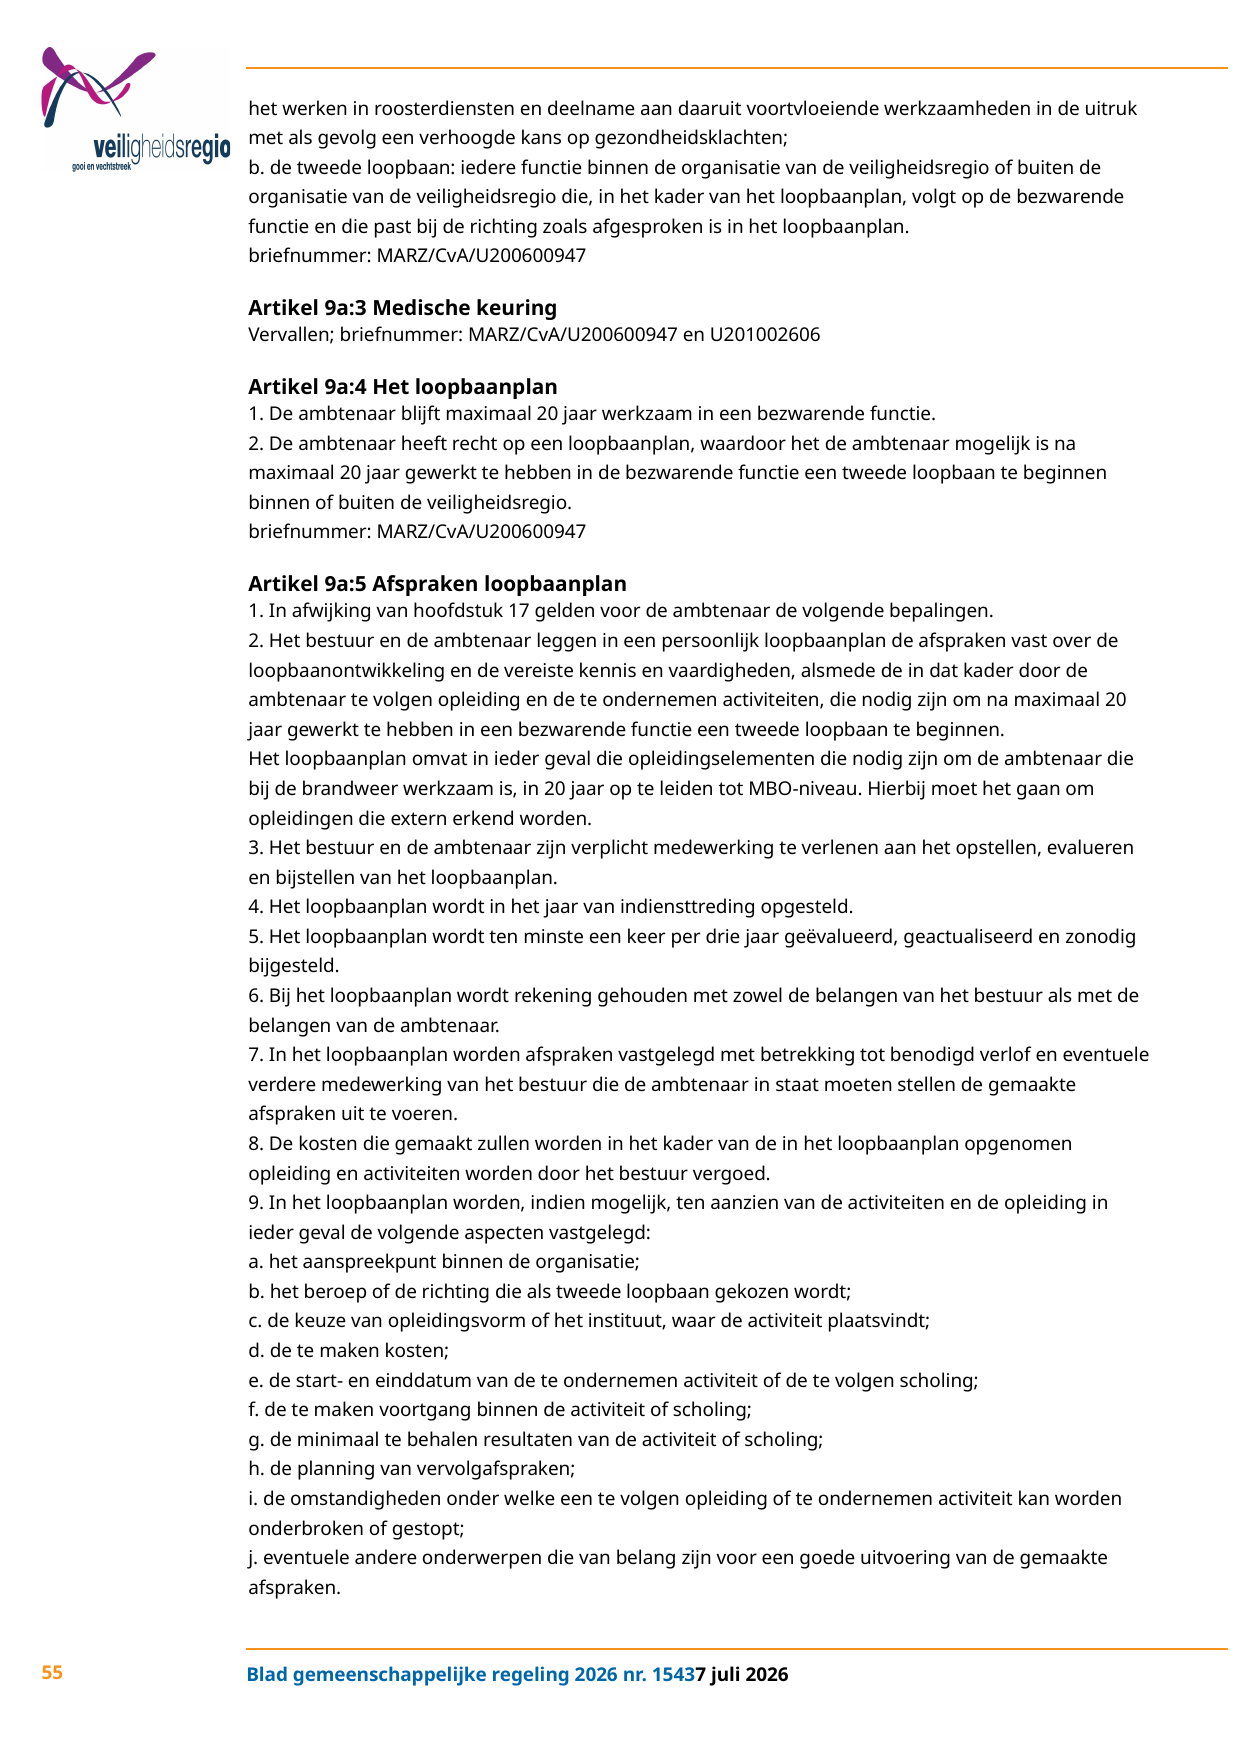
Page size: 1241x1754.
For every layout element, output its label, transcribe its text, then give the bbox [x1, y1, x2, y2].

text f. de te maken voortgang binnen de activiteit of scholing; [248, 1396, 1152, 1422]
text briefnummer: MARZ/CvA/U200600947 [248, 519, 1152, 544]
text e. de start- en einddatum van de te ondernemen activiteit of de te volgen scholing; [248, 1367, 1152, 1392]
text 3. Het bestuur en de ambtenaar zijn verplicht medewerking te verlenen aan het opstellen, evalueren en bijstellen van het loopbaanplan. [248, 834, 1152, 889]
text 2. Het bestuur en de ambtenaar leggen in een persoonlijk loopbaanplan de afspraken vast over de loopbaanontwikkeling en de vereiste kennis en vaardigheden, alsmede de in dat kader door de ambtenaar te volgen opleiding en de te ondernemen activiteiten, die nodig zijn om na maximaal 20 jaar gewerkt te hebben in een bezwarende functie een tweede loopbaan te beginnen. [248, 627, 1152, 742]
text Het loopbaanplan omvat in ieder geval die opleidingselementen die nodig zijn om de ambtenaar die bij de brandweer werkzaam is, in 20 jaar op te leiden tot MBO-niveau. Hierbij moet het gaan om opleidingen die extern erkend worden. [248, 746, 1152, 830]
text briefnummer: MARZ/CvA/U200600947 [248, 243, 1152, 268]
text Artikel 9a:4 Het loopbaanplan [248, 372, 1152, 400]
text a. het aanspreekpunt binnen de organisatie; [248, 1248, 1152, 1274]
text d. de te maken kosten; [248, 1337, 1152, 1363]
text 7. In het loopbaanplan worden afspraken vastgelegd met betrekking tot benodigd verlof en eventuele verdere medewerking van het bestuur die de ambtenaar in staat moeten stellen de gemaakte afspraken uit te voeren. [248, 1041, 1152, 1126]
text 4. Het loopbaanplan wordt in het jaar van indiensttreding opgesteld. [248, 893, 1152, 919]
text 6. Bij het loopbaanplan wordt rekening gehouden met zowel de belangen van het bestuur als met de belangen van de ambtenaar. [248, 982, 1152, 1037]
text 9. In het loopbaanplan worden, indien mogelijk, ten aanzien van de activiteiten en de opleiding in ieder geval de volgende aspecten vastgelegd: [248, 1189, 1152, 1244]
text 2. De ambtenaar heeft recht op een loopbaanplan, waardoor het de ambtenaar mogelijk is na maximaal 20 jaar gewerkt te hebben in de bezwarende functie een tweede loopbaan te beginnen binnen of buiten de veiligheidsregio. [248, 430, 1152, 515]
text Vervallen; briefnummer: MARZ/CvA/U200600947 en U201002606 [248, 322, 1152, 347]
text 1. In afwijking van hoofdstuk 17 gelden voor de ambtenaar de volgende bepalingen. [248, 598, 1152, 623]
text b. het beroep of de richting die als tweede loopbaan gekozen wordt; [248, 1278, 1152, 1304]
text j. eventuele andere onderwerpen die van belang zijn voor een goede uitvoering van de gemaakte afspraken. [248, 1544, 1152, 1599]
text h. de planning van vervolgafspraken; [248, 1456, 1152, 1481]
text het werken in roosterdiensten en deelname aan daaruit voortvloeiende werkzaamheden in de uitruk met als gevolg een verhoogde kans op gezondheidsklachten; [248, 95, 1152, 150]
text b. de tweede loopbaan: iedere functie binnen de organisatie van de veiligheidsregio of buiten de organisatie van de veiligheidsregio die, in het kader van het loopbaanplan, volgt op de bezwarende functie en die past bij de richting zoals afgesproken is in het loopbaanplan. [248, 154, 1152, 239]
text c. de keuze van opleidingsvorm of het instituut, waar de activiteit plaatsvindt; [248, 1308, 1152, 1333]
text Artikel 9a:5 Afspraken loopbaanplan [248, 569, 1152, 598]
text g. de minimaal te behalen resultaten van de activiteit of scholing; [248, 1426, 1152, 1452]
picture [41, 47, 231, 172]
text 1. De ambtenaar blijft maximaal 20 jaar werkzaam in een bezwarende functie. [248, 400, 1152, 426]
text Artikel 9a:3 Medische keuring [248, 293, 1152, 322]
text i. de omstandigheden onder welke een te volgen opleiding of te ondernemen activiteit kan worden onderbroken of gestopt; [248, 1485, 1152, 1540]
text 5. Het loopbaanplan wordt ten minste een keer per drie jaar geëvalueerd, geactualiseerd en zonodig bijgesteld. [248, 923, 1152, 978]
text 8. De kosten die gemaakt zullen worden in het kader van de in het loopbaanplan opgenomen opleiding en activiteiten worden door het bestuur vergoed. [248, 1130, 1152, 1185]
